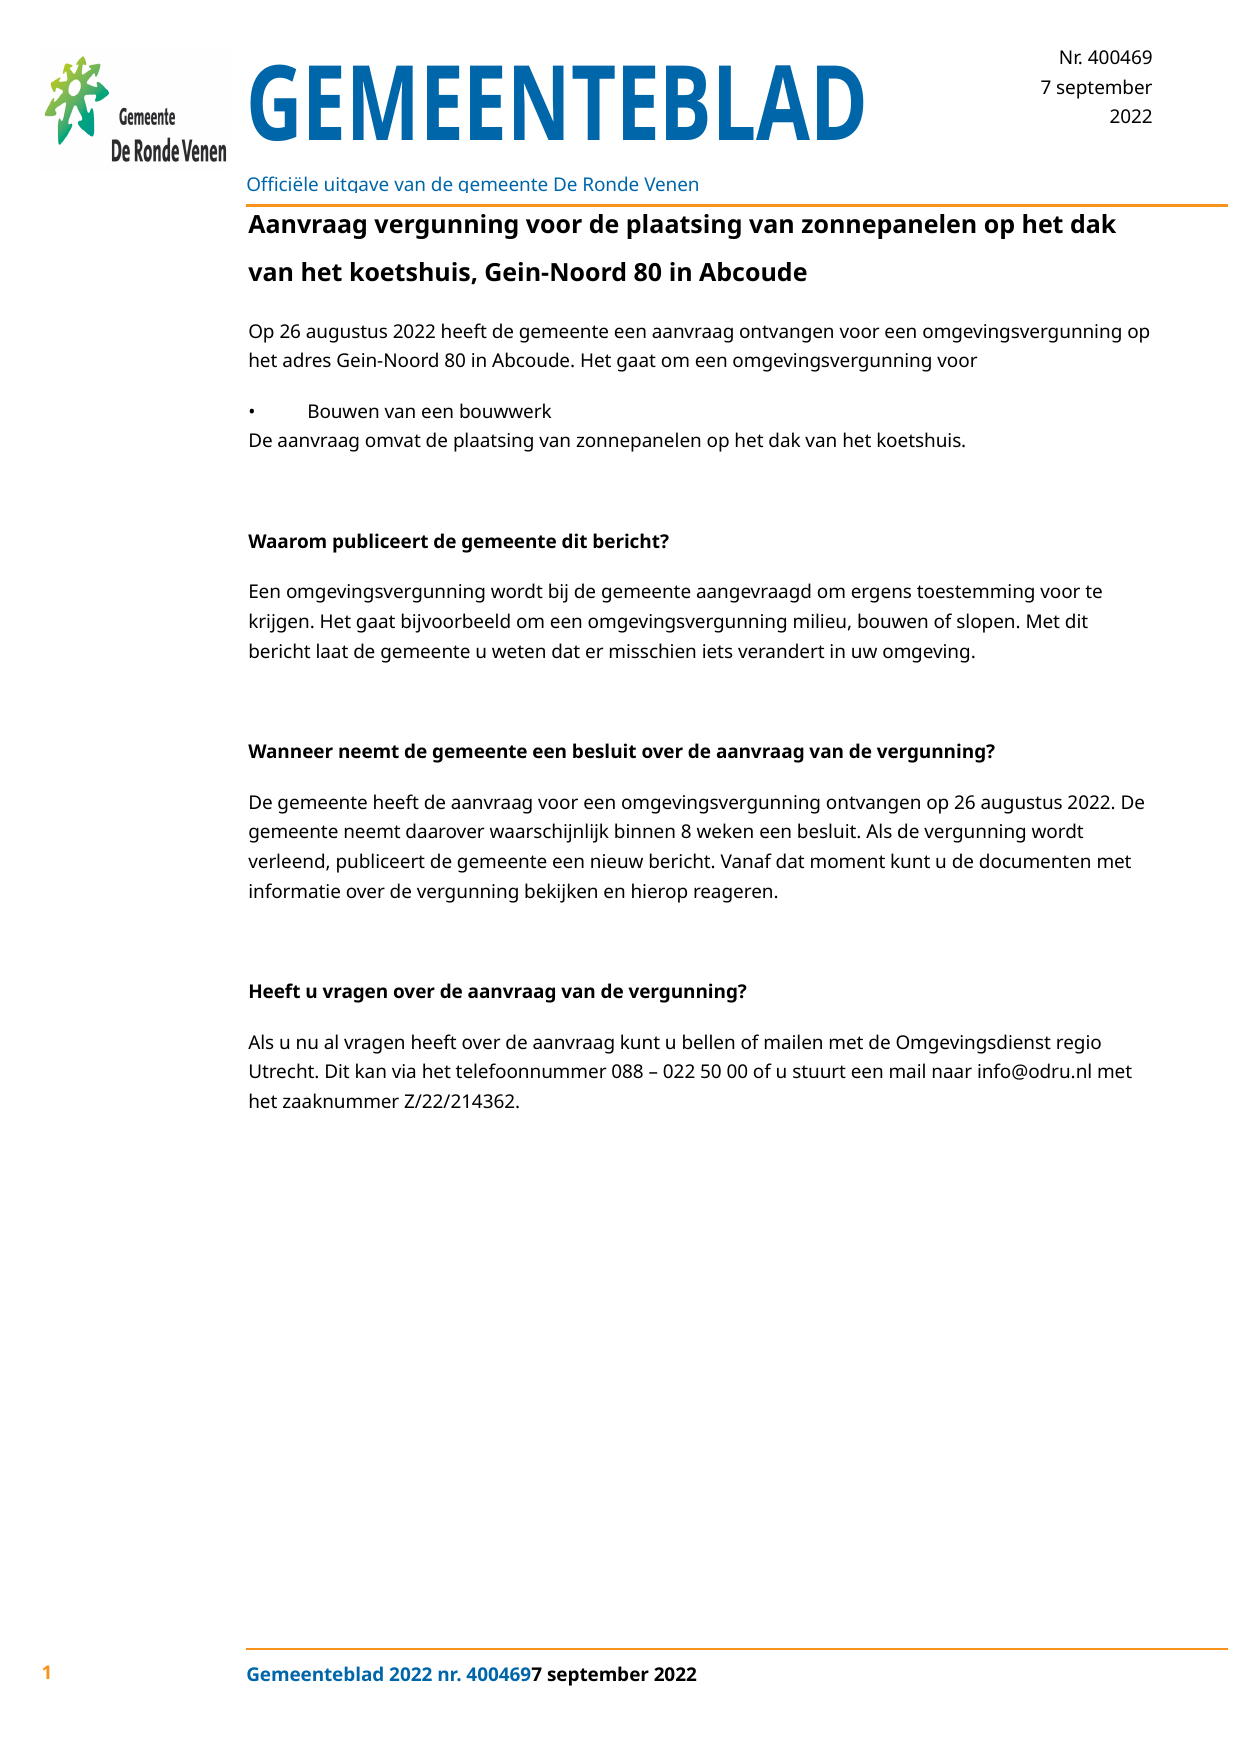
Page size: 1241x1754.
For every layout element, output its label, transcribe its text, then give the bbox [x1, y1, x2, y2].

text Heeft u vragen over de aanvraag van de vergunning? [248, 979, 1152, 1004]
text De aanvraag omvat de plaatsing van zonnepanelen op het dak van het koetshuis. [248, 427, 1152, 453]
text De gemeente heeft de aanvraag voor een omgevingsvergunning ontvangen op 26 augustus 2022. De gemeente neemt daarover waarschijnlijk binnen 8 weken een besluit. Als de vergunning wordt verleend, publiceert de gemeente een nieuw bericht. Vanaf dat moment kunt u de documenten met informatie over de vergunning bekijken en hierop reageren. [248, 789, 1152, 904]
text Op 26 augustus 2022 heeft de gemeente een aanvraag ontvangen voor een omgevingsvergunning op het adres Gein-Noord 80 in Abcoude. Het gaat om een omgevingsvergunning voor [248, 318, 1152, 373]
text Aanvraag vergunning voor de plaatsing van zonnepanelen op het dak van het koetshuis, Gein-Noord 80 in Abcoude [248, 207, 1152, 288]
text Wanneer neemt de gemeente een besluit over de aanvraag van de vergunning? [248, 739, 1152, 764]
text Een omgevingsvergunning wordt bij de gemeente aangevraagd om ergens toestemming voor te krijgen. Het gaat bijvoorbeeld om een omgevingsvergunning milieu, bouwen of slopen. Met dit bericht laat de gemeente u weten dat er misschien iets verandert in uw omgeving. [248, 579, 1152, 664]
picture [41, 47, 231, 172]
text Waarom publiceert de gemeente dit bericht? [248, 528, 1152, 554]
text Als u nu al vragen heeft over de aanvraag kunt u bellen of mailen met de Omgevingsdienst regio Utrecht. Dit kan via het telefoonnummer 088 – 022 50 00 of u stuurt een mail naar info@odru.nl met het zaaknummer Z/22/214362. [248, 1029, 1152, 1114]
list Bouwen van een bouwwerk [248, 398, 1152, 424]
